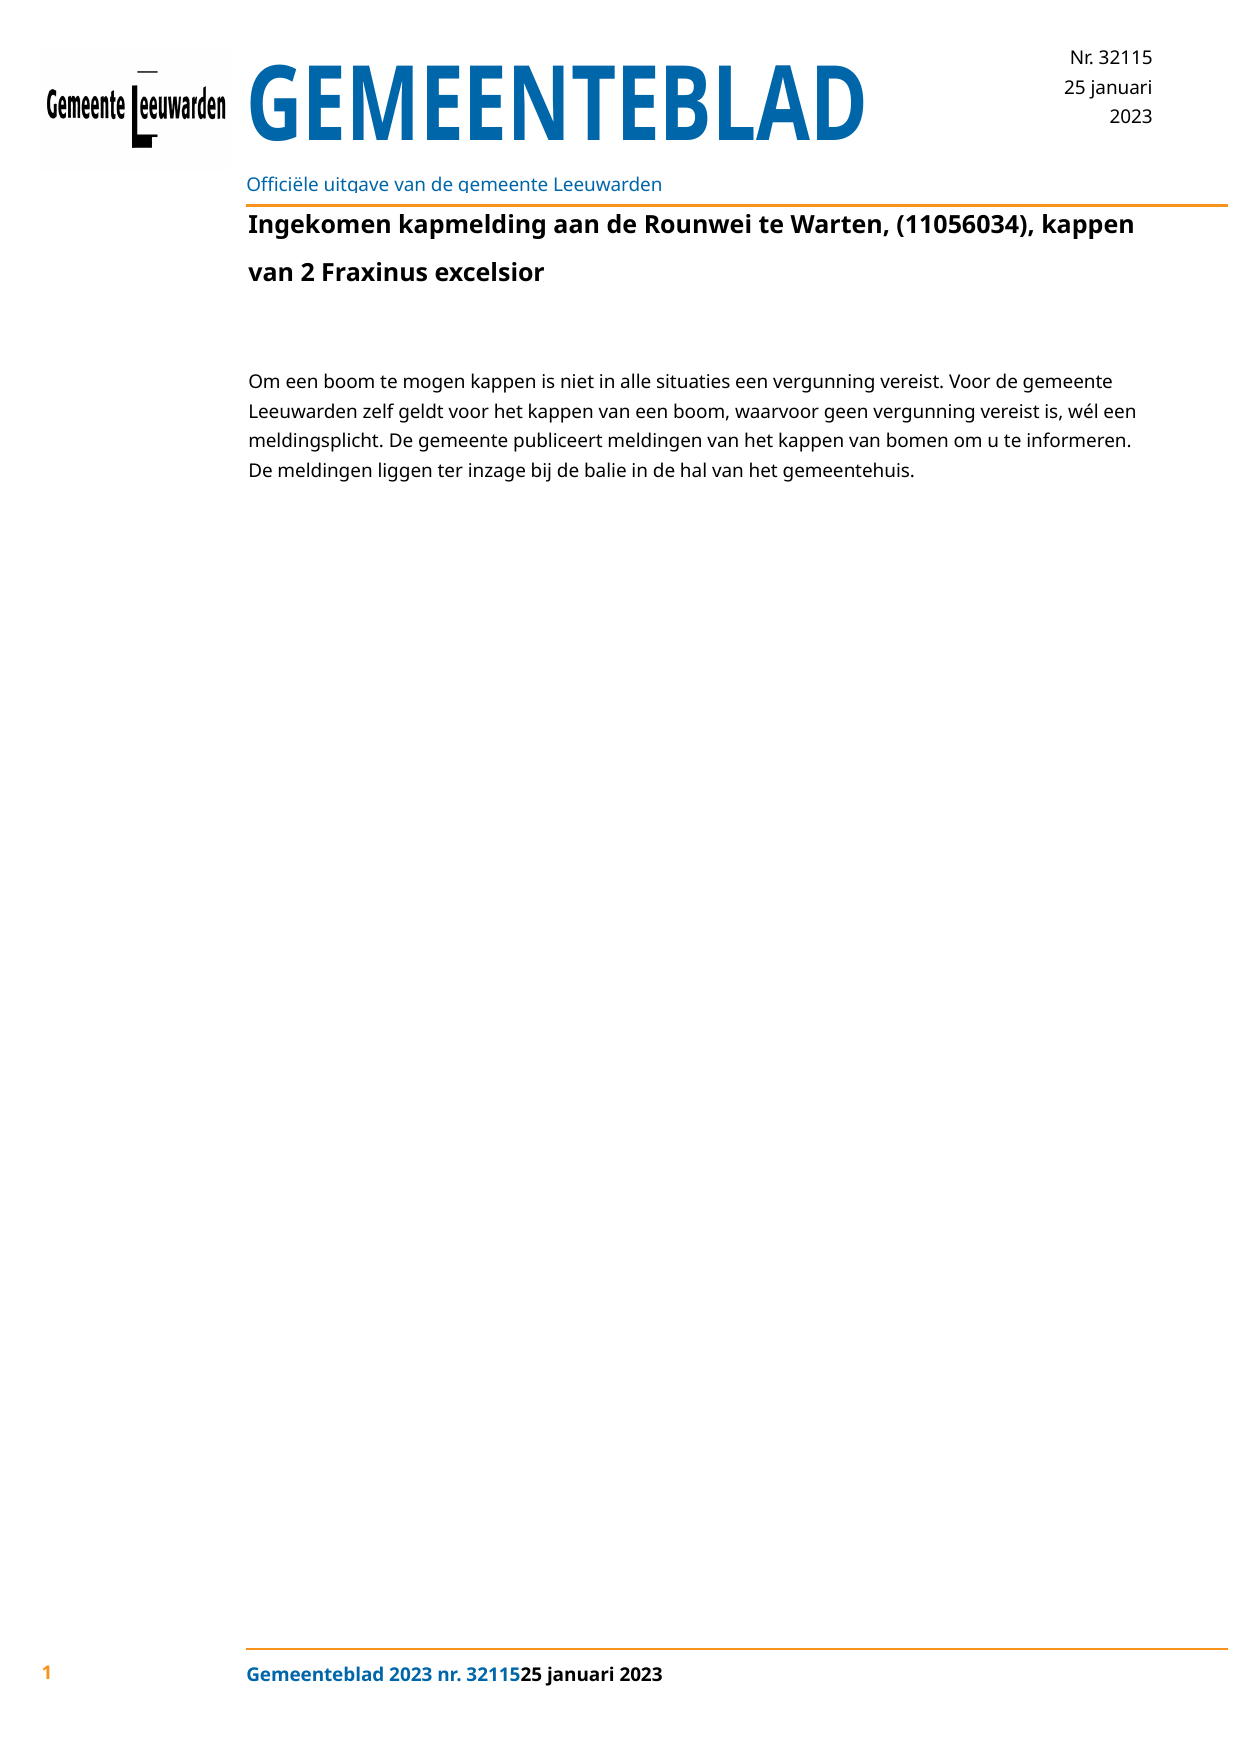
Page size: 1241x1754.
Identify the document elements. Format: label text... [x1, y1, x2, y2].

picture [41, 47, 231, 172]
text Om een boom te mogen kappen is niet in alle situaties een vergunning vereist. Voor de gemeente Leeuwarden zelf geldt voor het kappen van een boom, waarvoor geen vergunning vereist is, wél een meldingsplicht. De gemeente publiceert meldingen van het kappen van bomen om u te informeren. De meldingen liggen ter inzage bij de balie in de hal van het gemeentehuis. [248, 368, 1152, 483]
text Ingekomen kapmelding aan de Rounwei te Warten, (11056034), kappen van 2 Fraxinus excelsior [248, 207, 1152, 288]
